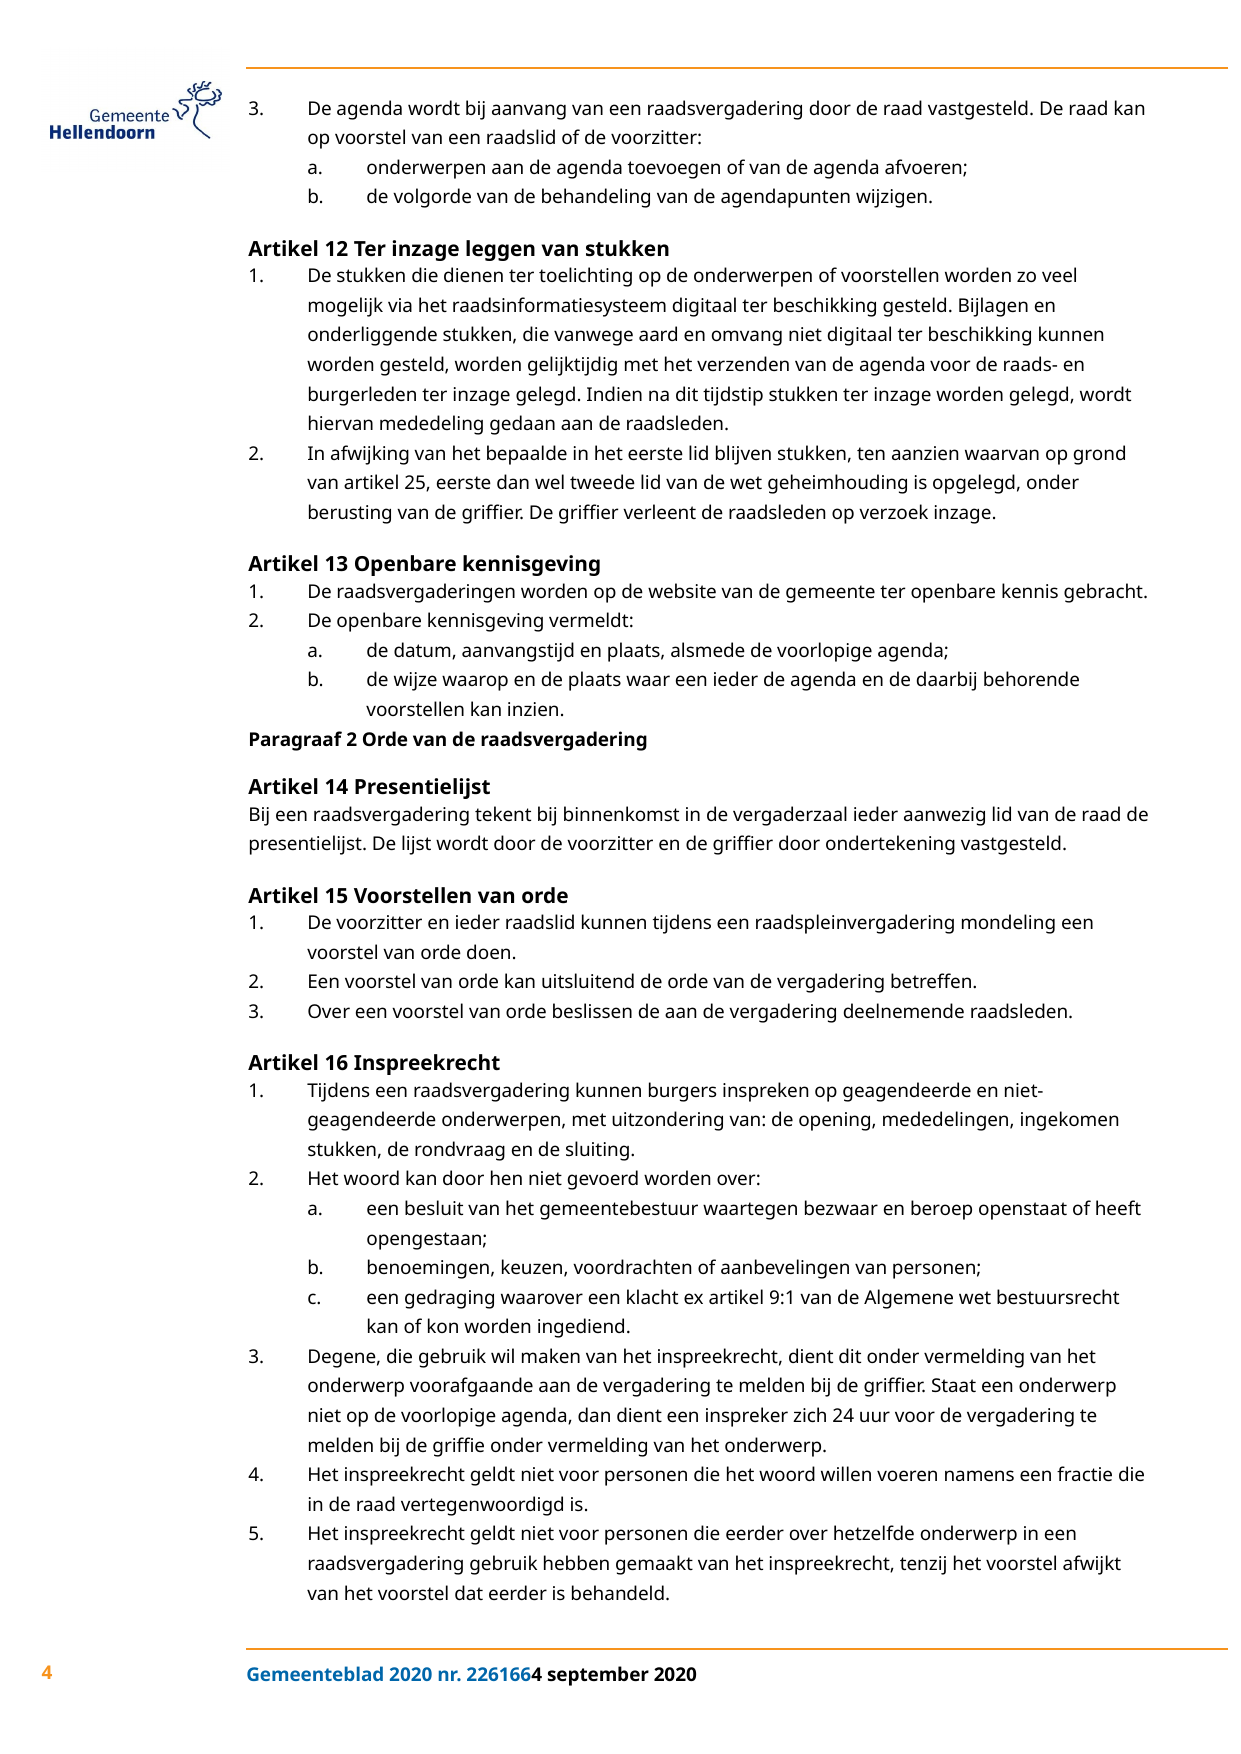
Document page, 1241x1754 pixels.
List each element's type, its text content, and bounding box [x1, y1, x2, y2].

text Artikel 13 Openbare kennisgeving [248, 549, 1152, 578]
list De voorzitter en ieder raadslid kunnen tijdens een raadspleinvergadering mondeling een voorstel van orde doen. [248, 909, 1152, 964]
text Artikel 12 Ter inzage leggen van stukken [248, 234, 1152, 262]
list Het inspreekrecht geldt niet voor personen die het woord willen voeren namens een fractie die in de raad vertegenwoordigd is. [248, 1461, 1152, 1517]
list Een voorstel van orde kan uitsluitend de orde van de vergadering betreffen. [248, 968, 1152, 994]
text Artikel 15 Voorstellen van orde [248, 881, 1152, 909]
list de datum, aanvangstijd en plaats, alsmede de voorlopige agenda; [307, 637, 1152, 663]
list Degene, die gebruik wil maken van het inspreekrecht, dient dit onder vermelding van het onderwerp voorafgaande aan de vergadering te melden bij de griffier. Staat een onderwerp niet op de voorlopige agenda, dan dient een inspreker zich 24 uur voor de vergadering te melden bij de griffie onder vermelding van het onderwerp. [248, 1343, 1152, 1458]
list Tijdens een raadsvergadering kunnen burgers inspreken op geagendeerde en niet-geagendeerde onderwerpen, met uitzondering van: de opening, mededelingen, ingekomen stukken, de rondvraag en de sluiting. [248, 1077, 1152, 1162]
list De stukken die dienen ter toelichting op de onderwerpen of voorstellen worden zo veel mogelijk via het raadsinformatiesysteem digitaal ter beschikking gesteld. Bijlagen en onderliggende stukken, die vanwege aard en omvang niet digitaal ter beschikking kunnen worden gesteld, worden gelijktijdig met het verzenden van de agenda voor de raads- en burgerleden ter inzage gelegd. Indien na dit tijdstip stukken ter inzage worden gelegd, wordt hiervan mededeling gedaan aan de raadsleden. [248, 262, 1152, 436]
list onderwerpen aan de agenda toevoegen of van de agenda afvoeren; [307, 154, 1152, 180]
list de wijze waarop en de plaats waar een ieder de agenda en de daarbij behorende voorstellen kan inzien. [307, 667, 1152, 722]
list Over een voorstel van orde beslissen de aan de vergadering deelnemende raadsleden. [248, 998, 1152, 1024]
list de volgorde van de behandeling van de agendapunten wijzigen. [307, 183, 1152, 209]
text Bij een raadsvergadering tekent bij binnenkomst in de vergaderzaal ieder aanwezig lid van de raad de presentielijst. De lijst wordt door de voorzitter en de griffier door ondertekening vastgesteld. [248, 801, 1152, 856]
list De raadsvergaderingen worden op de website van de gemeente ter openbare kennis gebracht. [248, 578, 1152, 604]
list een besluit van het gemeentebestuur waartegen bezwaar en beroep openstaat of heeft opengestaan; [307, 1195, 1152, 1251]
text Artikel 16 Inspreekrecht [248, 1048, 1152, 1077]
list De agenda wordt bij aanvang van een raadsvergadering door de raad vastgesteld. De raad kan op voorstel van een raadslid of de voorzitter: [248, 95, 1152, 150]
list In afwijking van het bepaalde in het eerste lid blijven stukken, ten aanzien waarvan op grond van artikel 25, eerste dan wel tweede lid van de wet geheimhouding is opgelegd, onder berusting van de griffier. De griffier verleent de raadsleden op verzoek inzage. [248, 440, 1152, 525]
list benoemingen, keuzen, voordrachten of aanbevelingen van personen; [307, 1254, 1152, 1280]
list Het inspreekrecht geldt niet voor personen die eerder over hetzelfde onderwerp in een raadsvergadering gebruik hebben gemaakt van het inspreekrecht, tenzij het voorstel afwijkt van het voorstel dat eerder is behandeld. [248, 1521, 1152, 1606]
picture [41, 47, 231, 172]
list Het woord kan door hen niet gevoerd worden over: [248, 1166, 1152, 1191]
list een gedraging waarover een klacht ex artikel 9:1 van de Algemene wet bestuursrecht kan of kon worden ingediend. [307, 1284, 1152, 1339]
text Paragraaf 2 Orde van de raadsvergadering [248, 726, 1152, 752]
list De openbare kennisgeving vermeldt: [248, 607, 1152, 633]
text Artikel 14 Presentielijst [248, 772, 1152, 801]
